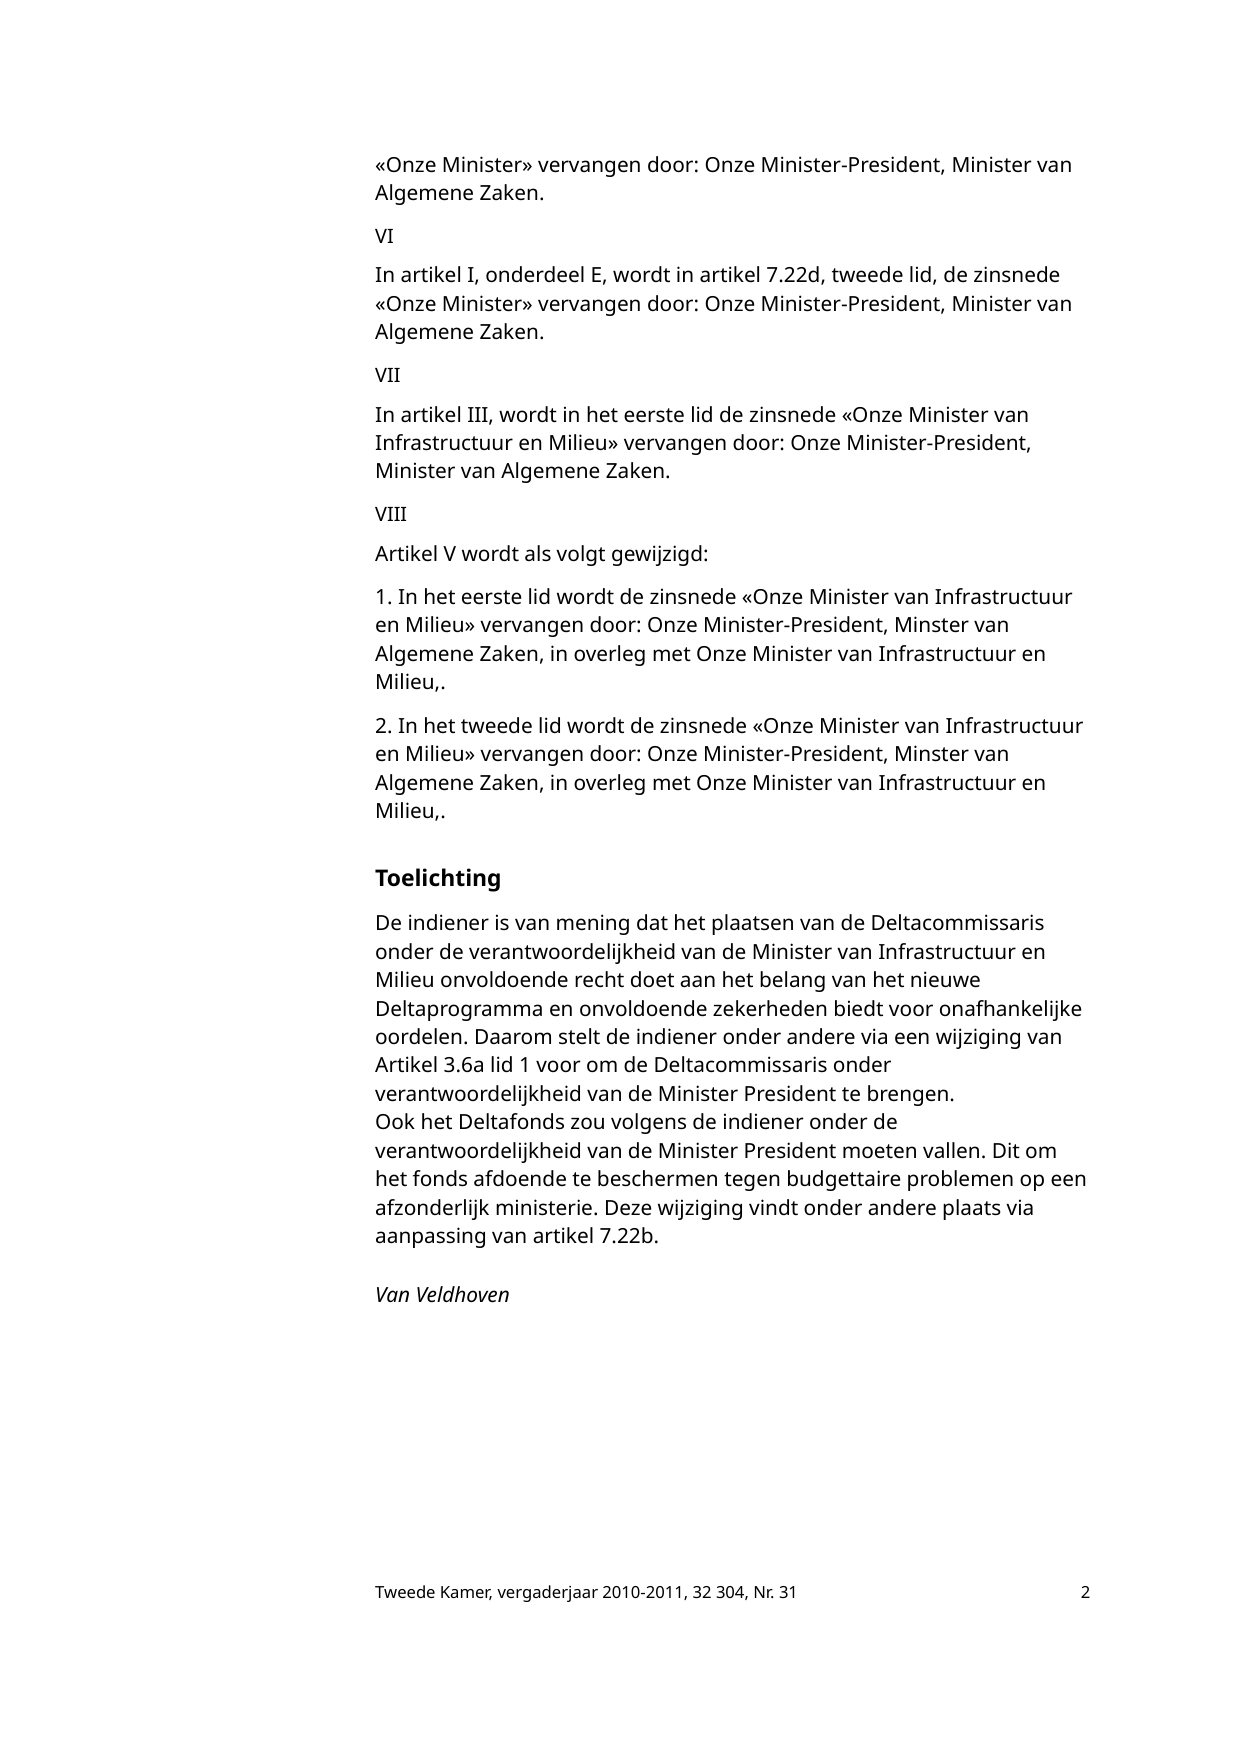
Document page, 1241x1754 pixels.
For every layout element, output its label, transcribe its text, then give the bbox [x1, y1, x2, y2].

text VI [375, 222, 1090, 249]
text VII [375, 361, 1090, 388]
text Artikel V wordt als volgt gewijzigd: [375, 539, 1090, 567]
text VIII [375, 500, 1090, 527]
text Van Veldhoven [375, 1280, 1090, 1308]
text De indiener is van mening dat het plaatsen van de Deltacommissaris onder de verantwoordelijkheid van de Minister van Infrastructuur en Milieu onvoldoende recht doet aan het belang van het nieuwe Deltaprogramma en onvoldoende zekerheden biedt voor onafhankelijke oordelen. Daarom stelt de indiener onder andere via een wijziging van Artikel 3.6a lid 1 voor om de Deltacommissaris onder verantwoordelijkheid van de Minister President te brengen. [375, 908, 1090, 1107]
text 2. In het tweede lid wordt de zinsnede «Onze Minister van Infrastructuur en Milieu» vervangen door: Onze Minister-President, Minster van Algemene Zaken, in overleg met Onze Minister van Infrastructuur en Milieu,. [375, 711, 1090, 825]
text In artikel III, wordt in het eerste lid de zinsnede «Onze Minister van Infrastructuur en Milieu» vervangen door: Onze Minister-President, Minister van Algemene Zaken. [375, 400, 1090, 485]
text «Onze Minister» vervangen door: Onze Minister-President, Minister van Algemene Zaken. [375, 150, 1090, 207]
text In artikel I, onderdeel E, wordt in artikel 7.22d, tweede lid, de zinsnede «Onze Minister» vervangen door: Onze Minister-President, Minister van Algemene Zaken. [375, 261, 1090, 346]
subtitle Toelichting [375, 862, 1090, 893]
text Ook het Deltafonds zou volgens de indiener onder de verantwoordelijkheid van de Minister President moeten vallen. Dit om het fonds afdoende te beschermen tegen budgettaire problemen op een afzonderlijk ministerie. Deze wijziging vindt onder andere plaats via aanpassing van artikel 7.22b. [375, 1107, 1090, 1250]
text 1. In het eerste lid wordt de zinsnede «Onze Minister van Infrastructuur en Milieu» vervangen door: Onze Minister-President, Minster van Algemene Zaken, in overleg met Onze Minister van Infrastructuur en Milieu,. [375, 582, 1090, 696]
